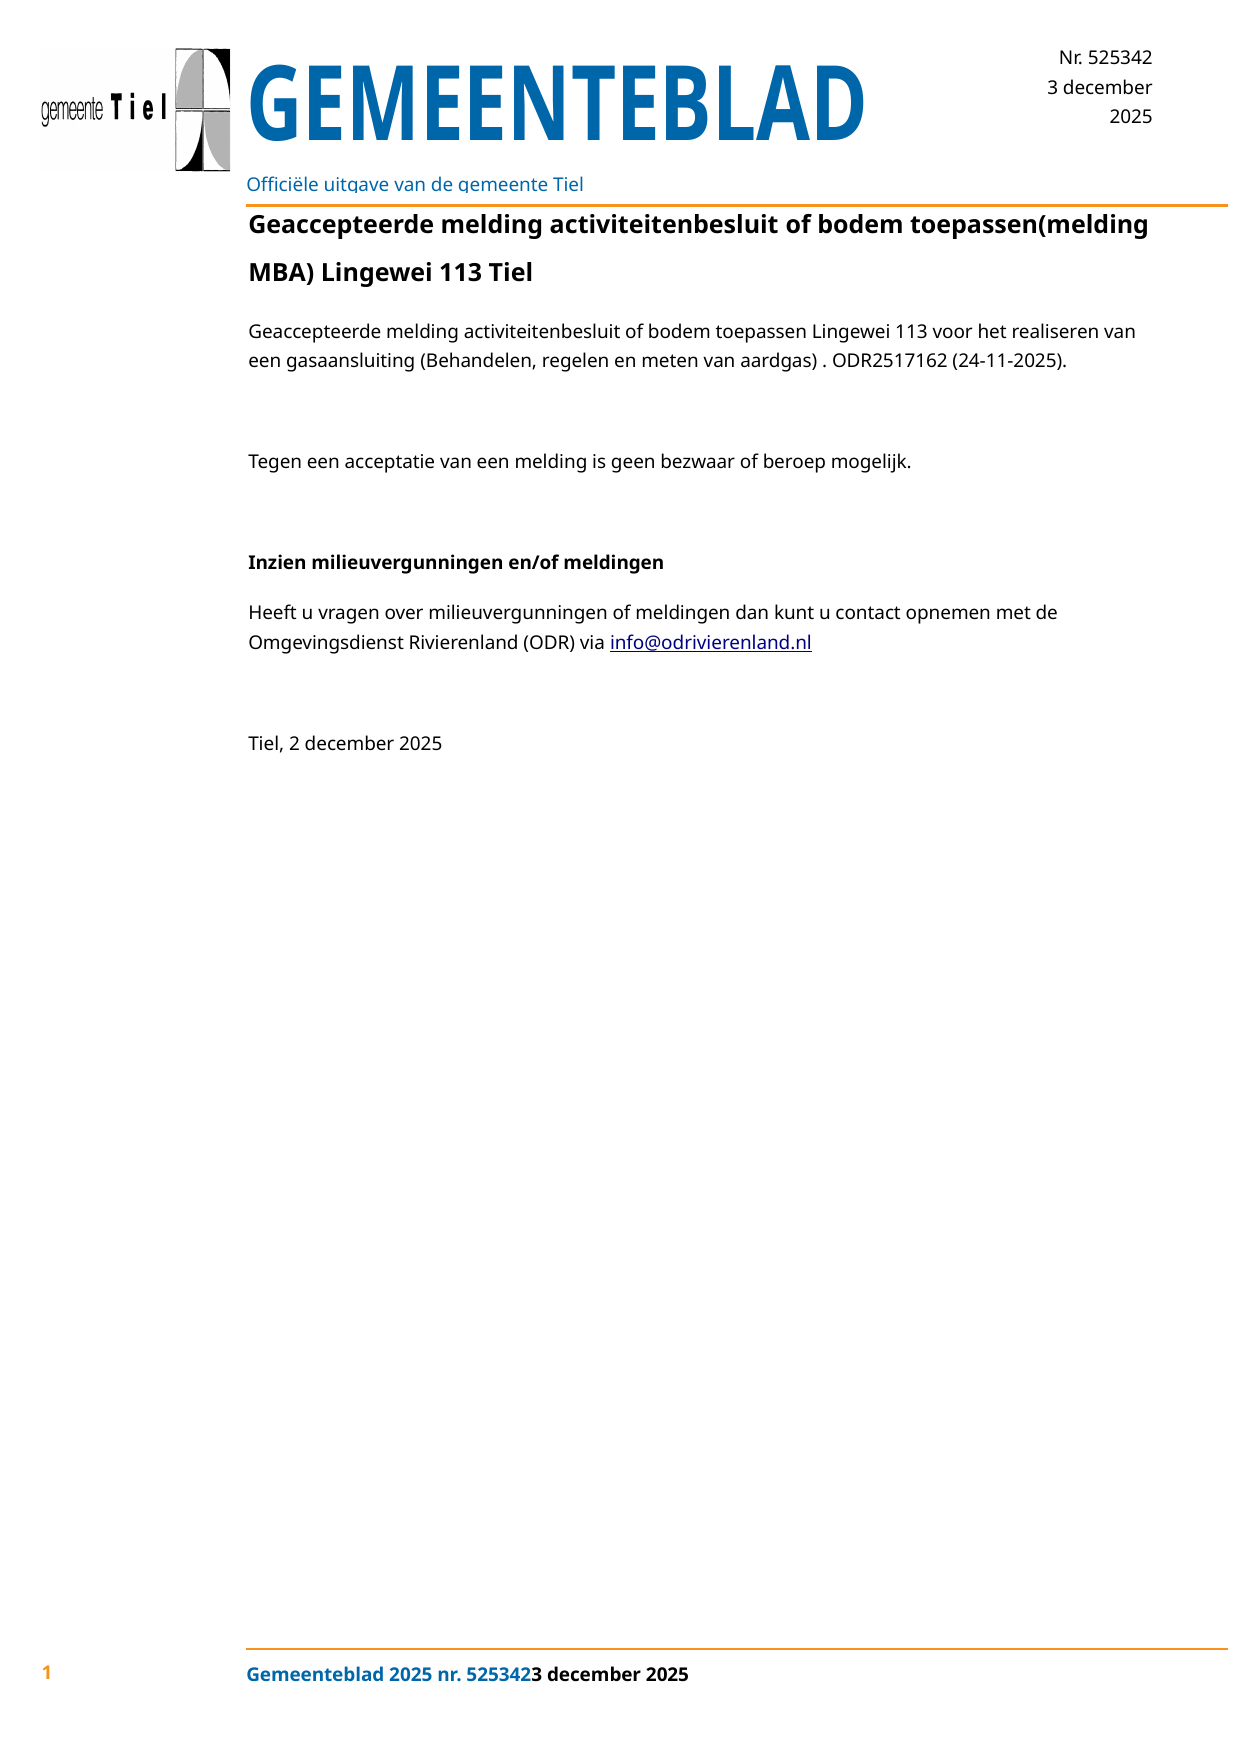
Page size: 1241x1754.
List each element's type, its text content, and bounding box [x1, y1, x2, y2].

picture [41, 47, 231, 172]
text Geaccepteerde melding activiteitenbesluit of bodem toepassen(melding MBA) Lingewei 113 Tiel [248, 207, 1152, 288]
text Geaccepteerde melding activiteitenbesluit of bodem toepassen Lingewei 113 voor het realiseren van een gasaansluiting (Behandelen, regelen en meten van aardgas) . ODR2517162 (24-11-2025). [248, 318, 1152, 373]
text Inzien milieuvergunningen en/of meldingen [248, 549, 1152, 575]
text Tiel, 2 december 2025 [248, 730, 1152, 756]
text Tegen een acceptatie van een melding is geen bezwaar of beroep mogelijk. [248, 448, 1152, 474]
text Heeft u vragen over milieuvergunningen of meldingen dan kunt u contact opnemen met de Omgevingsdienst Rivierenland (ODR) via info@odrivierenland.nl [248, 599, 1152, 655]
